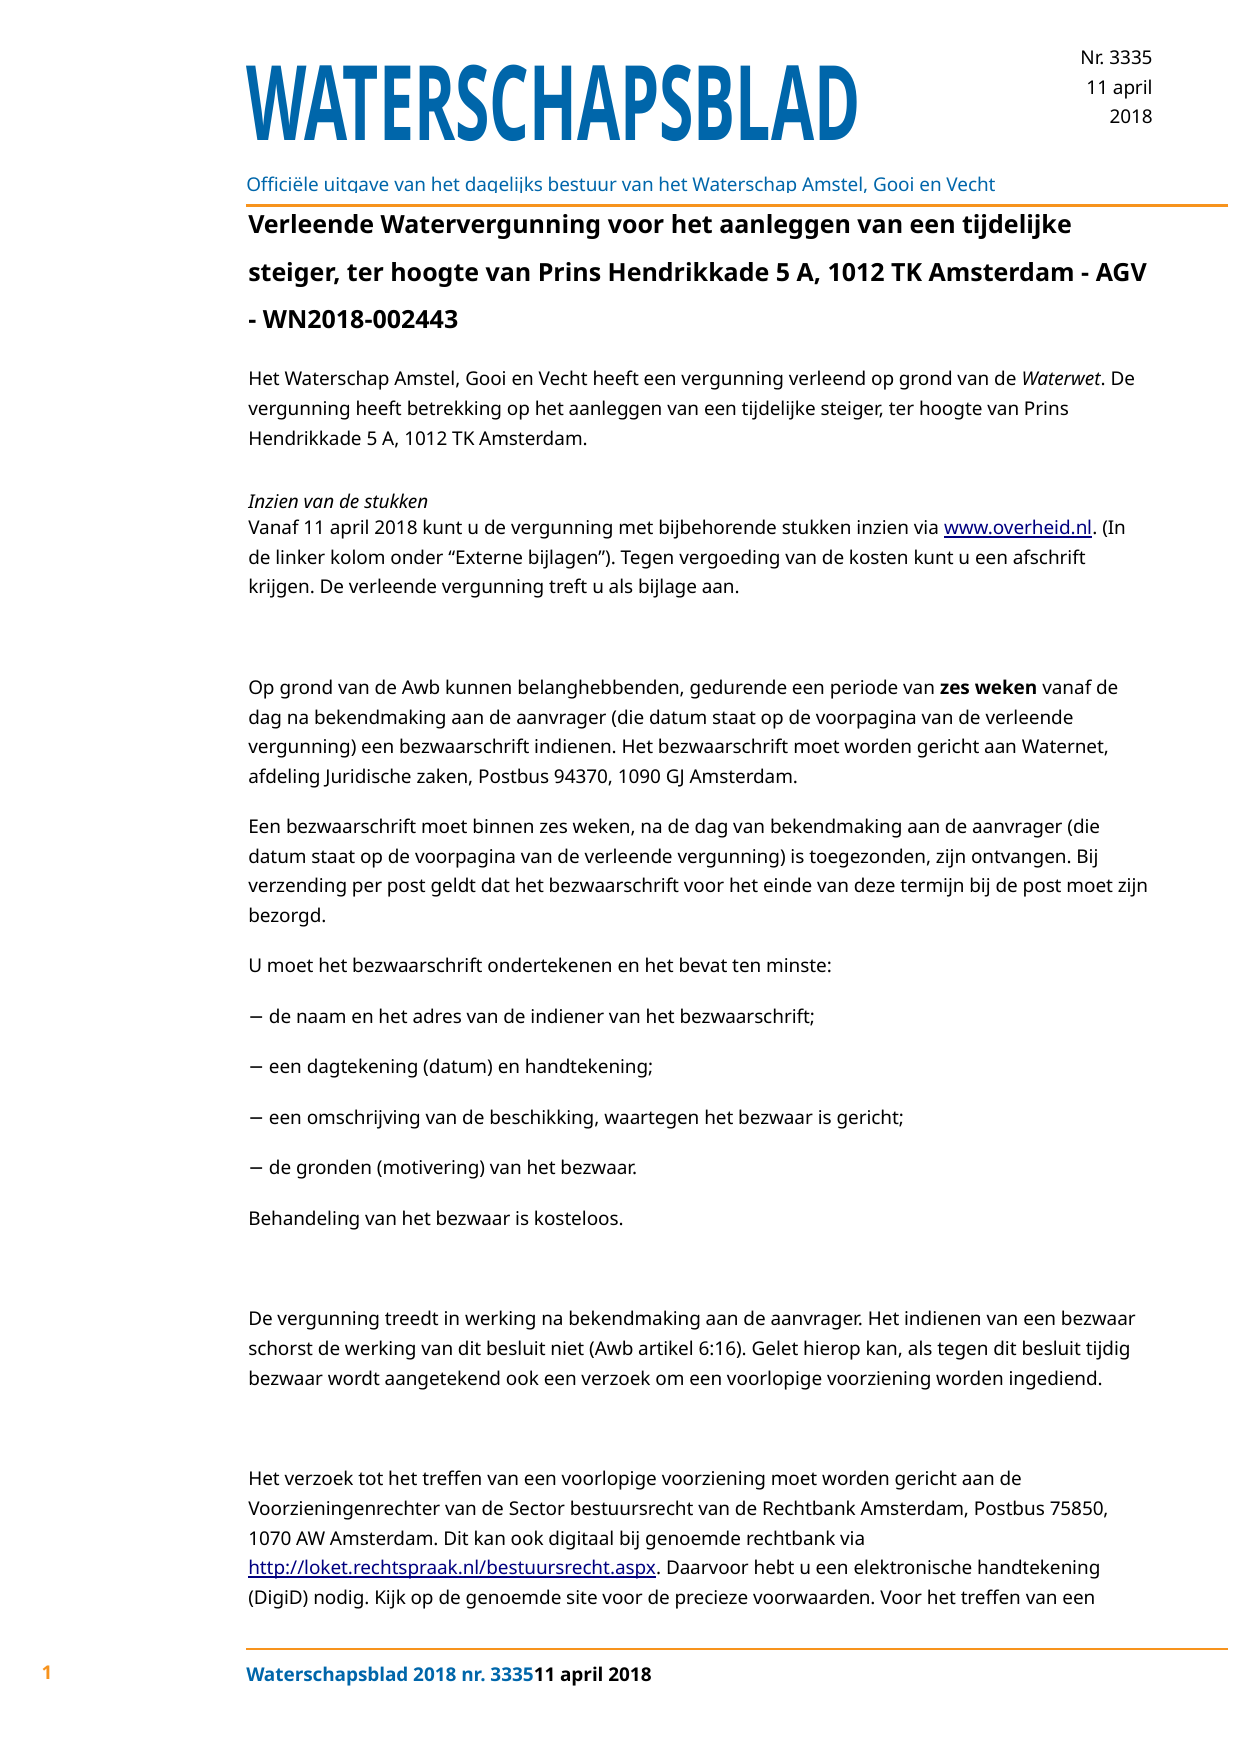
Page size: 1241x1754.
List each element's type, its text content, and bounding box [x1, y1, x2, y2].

picture [41, 47, 231, 172]
text Een bezwaarschrift moet binnen zes weken, na de dag van bekendmaking aan de aanvrager (die datum staat op de voorpagina van de verleende vergunning) is toegezonden, zijn ontvangen. Bij verzending per post geldt dat het bezwaarschrift voor het einde van deze termijn bij de post moet zijn bezorgd. [248, 813, 1152, 928]
text Inzien van de stukken [248, 489, 1152, 514]
text Het Waterschap Amstel, Gooi en Vecht heeft een vergunning verleend op grond van de Waterwet. De vergunning heeft betrekking op het aanleggen van een tijdelijke steiger, ter hoogte van Prins Hendrikkade 5 A, 1012 TK Amsterdam. [248, 366, 1152, 450]
text De vergunning treedt in werking na bekendmaking aan de aanvrager. Het indienen van een bezwaar schorst de werking van dit besluit niet (Awb artikel 6:16). Gelet hierop kan, als tegen dit besluit tijdig bezwaar wordt aangetekend ook een verzoek om een voorlopige voorziening worden ingediend. [248, 1306, 1152, 1391]
text Behandeling van het bezwaar is kosteloos. [248, 1205, 1152, 1231]
text − de gronden (motivering) van het bezwaar. [248, 1154, 1152, 1180]
text Vanaf 11 april 2018 kunt u de vergunning met bijbehorende stukken inzien via www.overheid.nl. (In de linker kolom onder “Externe bijlagen”). Tegen vergoeding van de kosten kunt u een afschrift krijgen. De verleende vergunning treft u als bijlage aan. [248, 514, 1152, 599]
text − een omschrijving van de beschikking, waartegen het bezwaar is gericht; [248, 1104, 1152, 1130]
text Het verzoek tot het treffen van een voorlopige voorziening moet worden gericht aan de Voorzieningenrechter van de Sector bestuursrecht van de Rechtbank Amsterdam, Postbus 75850, 1070 AW Amsterdam. Dit kan ook digitaal bij genoemde rechtbank via http://loket.rechtspraak.nl/bestuursrecht.aspx. Daarvoor hebt u een elektronische handtekening (DigiD) nodig. Kijk op de genoemde site voor de precieze voorwaarden. Voor het treffen van een [248, 1466, 1152, 1610]
text Verleende Watervergunning voor het aanleggen van een tijdelijke steiger, ter hoogte van Prins Hendrikkade 5 A, 1012 TK Amsterdam - AGV - WN2018-002443 [248, 207, 1152, 336]
text Op grond van de Awb kunnen belanghebbenden, gedurende een periode van zes weken vanaf de dag na bekendmaking aan de aanvrager (die datum staat op de voorpagina van de verleende vergunning) een bezwaarschrift indienen. Het bezwaarschrift moet worden gericht aan Waternet, afdeling Juridische zaken, Postbus 94370, 1090 GJ Amsterdam. [248, 674, 1152, 789]
text − de naam en het adres van de indiener van het bezwaarschrift; [248, 1003, 1152, 1029]
text − een dagtekening (datum) en handtekening; [248, 1053, 1152, 1079]
text U moet het bezwaarschrift ondertekenen en het bevat ten minste: [248, 953, 1152, 978]
